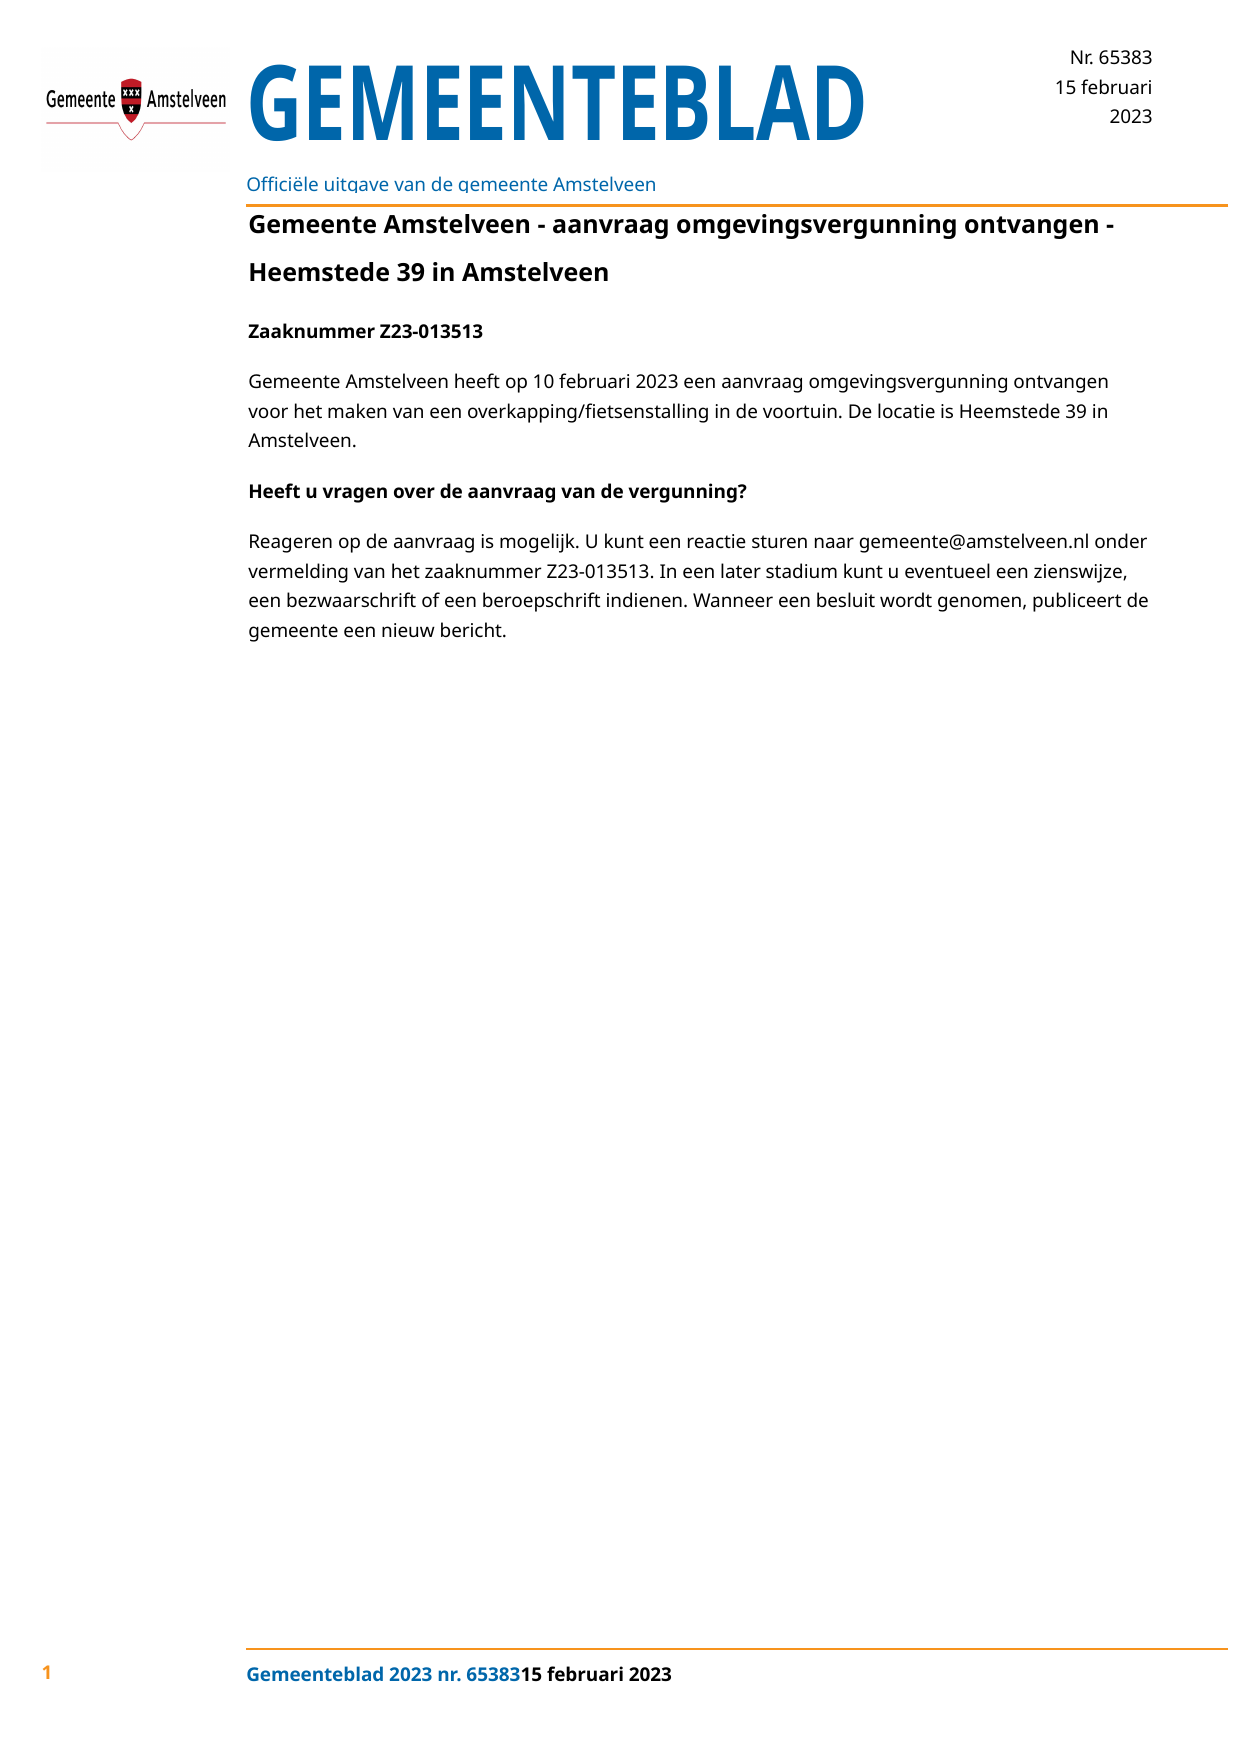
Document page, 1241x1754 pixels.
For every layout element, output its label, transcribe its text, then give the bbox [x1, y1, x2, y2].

text Zaaknummer Z23-013513 [248, 318, 1152, 344]
text Gemeente Amstelveen heeft op 10 februari 2023 een aanvraag omgevingsvergunning ontvangen voor het maken van een overkapping/fietsenstalling in de voortuin. De locatie is Heemstede 39 in Amstelveen. [248, 368, 1152, 453]
text Heeft u vragen over de aanvraag van de vergunning? [248, 478, 1152, 504]
text Gemeente Amstelveen - aanvraag omgevingsvergunning ontvangen - Heemstede 39 in Amstelveen [248, 207, 1152, 288]
text Reageren op de aanvraag is mogelijk. U kunt een reactie sturen naar gemeente@amstelveen.nl onder vermelding van het zaaknummer Z23-013513. In een later stadium kunt u eventueel een zienswijze, een bezwaarschrift of een beroepschrift indienen. Wanneer een besluit wordt genomen, publiceert de gemeente een nieuw bericht. [248, 528, 1152, 643]
picture [41, 47, 231, 172]
